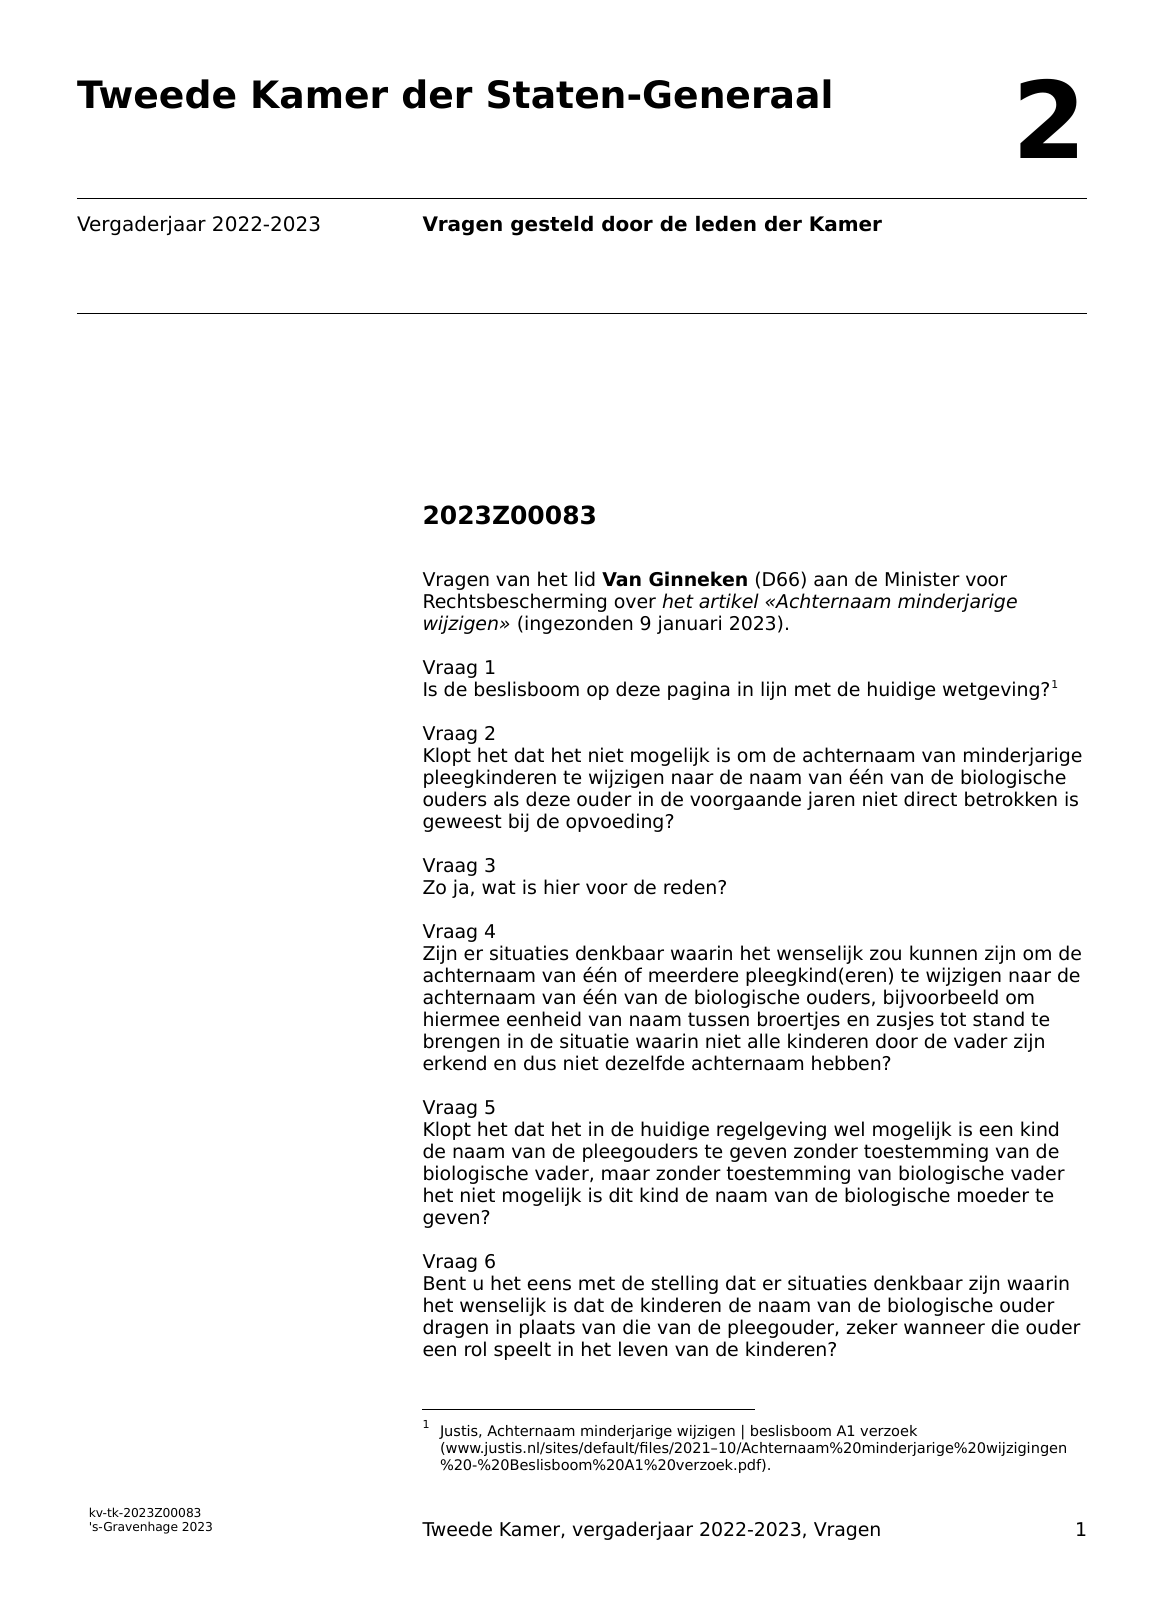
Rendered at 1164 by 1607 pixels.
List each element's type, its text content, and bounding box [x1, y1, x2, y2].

text kv-tk-2023Z00083 [88, 1506, 323, 1520]
text Klopt het dat het in de huidige regelgeving wel mogelijk is een kind de naam van de pleegouders te geven zonder toestemming van de biologische vader, maar zonder toestemming van biologische vader het niet mogelijk is dit kind de naam van de biologische moeder te geven? [422, 1119, 1087, 1229]
text 's-Gravenhage 2023 [88, 1520, 323, 1534]
text 2023Z00083 [422, 501, 1087, 531]
table_header 2 [886, 59, 1087, 198]
text Vragen van het lid Van Ginneken (D66) aan de Minister voor Rechtsbescherming over het artikel «Achternaam minderjarige wijzigen» (ingezonden 9 januari 2023). [422, 569, 1087, 635]
text Vraag 5 [422, 1097, 1087, 1119]
text Vraag 4 [422, 921, 1087, 943]
text Vraag 1 [422, 657, 1087, 679]
text Vraag 2 [422, 723, 1087, 745]
text Bent u het eens met de stelling dat er situaties denkbaar zijn waarin het wenselijk is dat de kinderen de naam van de biologische ouder dragen in plaats van die van de pleegouder, zeker wanneer die ouder een rol speelt in het leven van de kinderen? [422, 1273, 1087, 1361]
table_header Tweede Kamer der Staten-Generaal [77, 59, 886, 198]
text Zo ja, wat is hier voor de reden? [422, 877, 1087, 899]
text Justis, Achternaam minderjarige wijzigen | beslisboom A1 verzoek (www.justis.nl/sites/default/files/2021–10/Achternaam%20minderjarige%20wijzigingen%20-%20Beslisboom%20A1%20verzoek.pdf). [422, 1418, 1087, 1474]
text Vraag 3 [422, 855, 1087, 877]
table_cell Vergaderjaar 2022-2023 [77, 199, 422, 313]
text Klopt het dat het niet mogelijk is om de achternaam van minderjarige pleegkinderen te wijzigen naar de naam van één van de biologische ouders als deze ouder in de voorgaande jaren niet direct betrokken is geweest bij de opvoeding? [422, 745, 1087, 833]
text Vraag 6 [422, 1251, 1087, 1273]
text Zijn er situaties denkbaar waarin het wenselijk zou kunnen zijn om de achternaam van één of meerdere pleegkind(eren) te wijzigen naar de achternaam van één van de biologische ouders, bijvoorbeeld om hiermee eenheid van naam tussen broertjes en zusjes tot stand te brengen in de situatie waarin niet alle kinderen door de vader zijn erkend en dus niet dezelfde achternaam hebben? [422, 943, 1087, 1075]
table_cell Vragen gesteld door de leden der Kamer [422, 199, 1087, 313]
text Is de beslisboom op deze pagina in lijn met de huidige wetgeving? [422, 679, 1087, 701]
